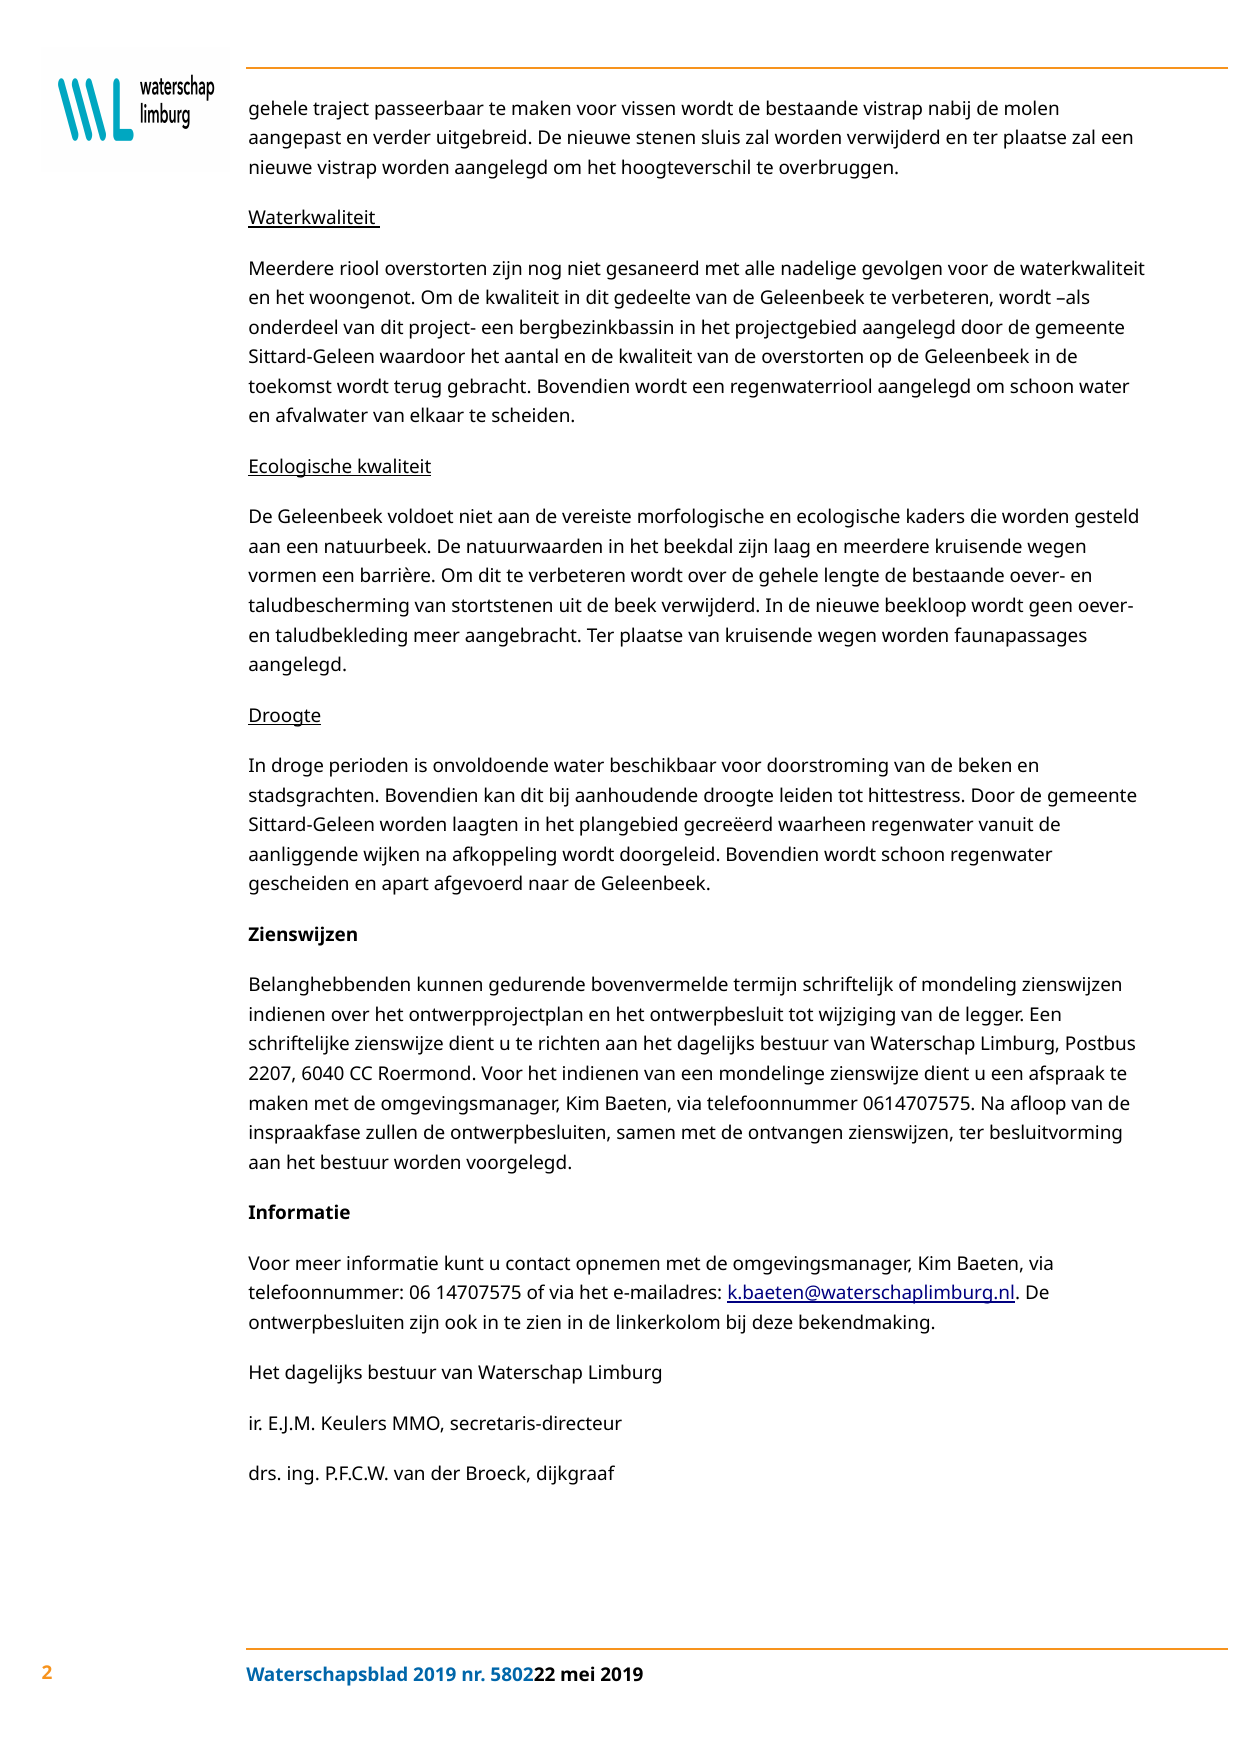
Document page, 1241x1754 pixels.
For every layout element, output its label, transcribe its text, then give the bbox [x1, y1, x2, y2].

text Voor meer informatie kunt u contact opnemen met de omgevingsmanager, Kim Baeten, via telefoonnummer: 06 14707575 of via het e-mailadres: k.baeten@waterschaplimburg.nl. De ontwerpbesluiten zijn ook in te zien in de linkerkolom bij deze bekendmaking. [248, 1250, 1152, 1335]
text Het dagelijks bestuur van Waterschap Limburg [248, 1359, 1152, 1385]
text De Geleenbeek voldoet niet aan de vereiste morfologische en ecologische kaders die worden gesteld aan een natuurbeek. De natuurwaarden in het beekdal zijn laag en meerdere kruisende wegen vormen een barrière. Om dit te verbeteren wordt over de gehele lengte de bestaande oever- en taludbescherming van stortstenen uit de beek verwijderd. In de nieuwe beekloop wordt geen oever- en taludbekleding meer aangebracht. Ter plaatse van kruisende wegen worden faunapassages aangelegd. [248, 503, 1152, 677]
text Belanghebbenden kunnen gedurende bovenvermelde termijn schriftelijk of mondeling zienswijzen indienen over het ontwerpprojectplan en het ontwerpbesluit tot wijziging van de legger. Een schriftelijke zienswijze dient u te richten aan het dagelijks bestuur van Waterschap Limburg, Postbus 2207, 6040 CC Roermond. Voor het indienen van een mondelinge zienswijze dient u een afspraak te maken met de omgevingsmanager, Kim Baeten, via telefoonnummer 0614707575. Na afloop van de inspraakfase zullen de ontwerpbesluiten, samen met de ontvangen zienswijzen, ter besluitvorming aan het bestuur worden voorgelegd. [248, 971, 1152, 1175]
text Meerdere riool overstorten zijn nog niet gesaneerd met alle nadelige gevolgen voor de waterkwaliteit en het woongenot. Om de kwaliteit in dit gedeelte van de Geleenbeek te verbeteren, wordt –als onderdeel van dit project- een bergbezinkbassin in het projectgebied aangelegd door de gemeente Sittard-Geleen waardoor het aantal en de kwaliteit van de overstorten op de Geleenbeek in de toekomst wordt terug gebracht. Bovendien wordt een regenwaterriool aangelegd om schoon water en afvalwater van elkaar te scheiden. [248, 255, 1152, 428]
text Informatie [248, 1199, 1152, 1225]
text Zienswijzen [248, 921, 1152, 947]
text gehele traject passeerbaar te maken voor vissen wordt de bestaande vistrap nabij de molen aangepast en verder uitgebreid. De nieuwe stenen sluis zal worden verwijderd en ter plaatse zal een nieuwe vistrap worden aangelegd om het hoogteverschil te overbruggen. [248, 95, 1152, 180]
text Ecologische kwaliteit [248, 453, 1152, 479]
text Droogte [248, 702, 1152, 728]
text Waterkwaliteit [248, 204, 1152, 230]
text In droge perioden is onvoldoende water beschikbaar voor doorstroming van de beken en stadsgrachten. Bovendien kan dit bij aanhoudende droogte leiden tot hittestress. Door de gemeente Sittard-Geleen worden laagten in het plangebied gecreëerd waarheen regenwater vanuit de aanliggende wijken na afkoppeling wordt doorgeleid. Bovendien wordt schoon regenwater gescheiden en apart afgevoerd naar de Geleenbeek. [248, 752, 1152, 896]
text drs. ing. P.F.C.W. van der Broeck, dijkgraaf [248, 1460, 1152, 1486]
text ir. E.J.M. Keulers MMO, secretaris-directeur [248, 1410, 1152, 1436]
picture [41, 47, 231, 172]
